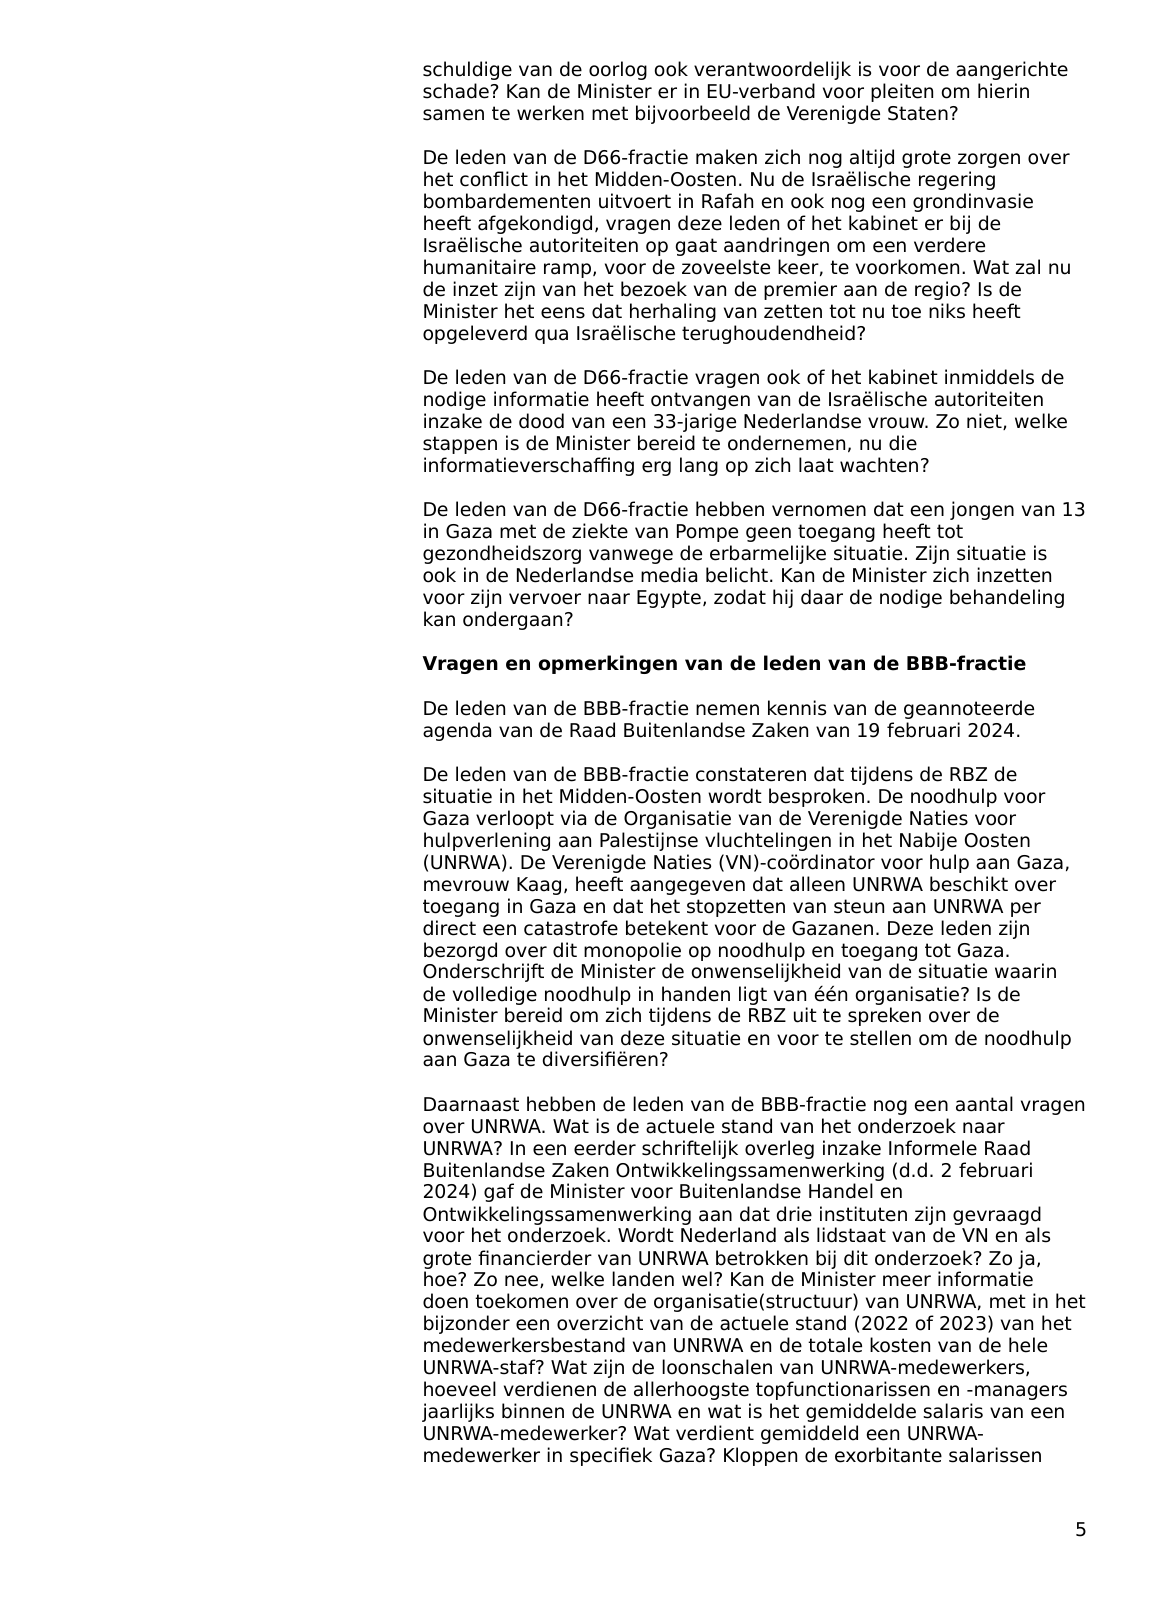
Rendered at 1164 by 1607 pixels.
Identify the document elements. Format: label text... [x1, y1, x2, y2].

text De leden van de D66-fractie maken zich nog altijd grote zorgen over het conflict in het Midden-Oosten. Nu de Israëlische regering bombardementen uitvoert in Rafah en ook nog een grondinvasie heeft afgekondigd, vragen deze leden of het kabinet er bij de Israëlische autoriteiten op gaat aandringen om een verdere humanitaire ramp, voor de zoveelste keer, te voorkomen. Wat zal nu de inzet zijn van het bezoek van de premier aan de regio? Is de Minister het eens dat herhaling van zetten tot nu toe niks heeft opgeleverd qua Israëlische terughoudendheid? [422, 147, 1087, 345]
text De leden van de D66-fractie vragen ook of het kabinet inmiddels de nodige informatie heeft ontvangen van de Israëlische autoriteiten inzake de dood van een 33-jarige Nederlandse vrouw. Zo niet, welke stappen is de Minister bereid te ondernemen, nu die informatieverschaffing erg lang op zich laat wachten? [422, 367, 1087, 477]
subtitle Vragen en opmerkingen van de leden van de BBB-fractie [422, 653, 1087, 675]
text Daarnaast hebben de leden van de BBB-fractie nog een aantal vragen over UNRWA. Wat is de actuele stand van het onderzoek naar UNRWA? In een eerder schriftelijk overleg inzake Informele Raad Buitenlandse Zaken Ontwikkelingssamenwerking (d.d. 2 februari 2024) gaf de Minister voor Buitenlandse Handel en Ontwikkelingssamenwerking aan dat drie instituten zijn gevraagd voor het onderzoek. Wordt Nederland als lidstaat van de VN en als grote financierder van UNRWA betrokken bij dit onderzoek? Zo ja, hoe? Zo nee, welke landen wel? Kan de Minister meer informatie doen toekomen over de organisatie(structuur) van UNRWA, met in het bijzonder een overzicht van de actuele stand (2022 of 2023) van het medewerkersbestand van UNRWA en de totale kosten van de hele UNRWA-staf? Wat zijn de loonschalen van UNRWA-medewerkers, hoeveel verdienen de allerhoogste topfunctionarissen en -managers jaarlijks binnen de UNRWA en wat is het gemiddelde salaris van een UNRWA-medewerker? Wat verdient gemiddeld een UNRWA-medewerker in specifiek Gaza? Kloppen de exorbitante salarissen [422, 1093, 1087, 1467]
text schuldige van de oorlog ook verantwoordelijk is voor de aangerichte schade? Kan de Minister er in EU-verband voor pleiten om hierin samen te werken met bijvoorbeeld de Verenigde Staten? [422, 59, 1087, 125]
text De leden van de BBB-fractie nemen kennis van de geannoteerde agenda van de Raad Buitenlandse Zaken van 19 februari 2024. [422, 697, 1087, 741]
text De leden van de D66-fractie hebben vernomen dat een jongen van 13 in Gaza met de ziekte van Pompe geen toegang heeft tot gezondheidszorg vanwege de erbarmelijke situatie. Zijn situatie is ook in de Nederlandse media belicht. Kan de Minister zich inzetten voor zijn vervoer naar Egypte, zodat hij daar de nodige behandeling kan ondergaan? [422, 499, 1087, 631]
text De leden van de BBB-fractie constateren dat tijdens de RBZ de situatie in het Midden-Oosten wordt besproken. De noodhulp voor Gaza verloopt via de Organisatie van de Verenigde Naties voor hulpverlening aan Palestijnse vluchtelingen in het Nabije Oosten (UNRWA). De Verenigde Naties (VN)-coördinator voor hulp aan Gaza, mevrouw Kaag, heeft aangegeven dat alleen UNRWA beschikt over toegang in Gaza en dat het stopzetten van steun aan UNRWA per direct een catastrofe betekent voor de Gazanen. Deze leden zijn bezorgd over dit monopolie op noodhulp en toegang tot Gaza. Onderschrijft de Minister de onwenselijkheid van de situatie waarin de volledige noodhulp in handen ligt van één organisatie? Is de Minister bereid om zich tijdens de RBZ uit te spreken over de onwenselijkheid van deze situatie en voor te stellen om de noodhulp aan Gaza te diversifiëren? [422, 764, 1087, 1071]
